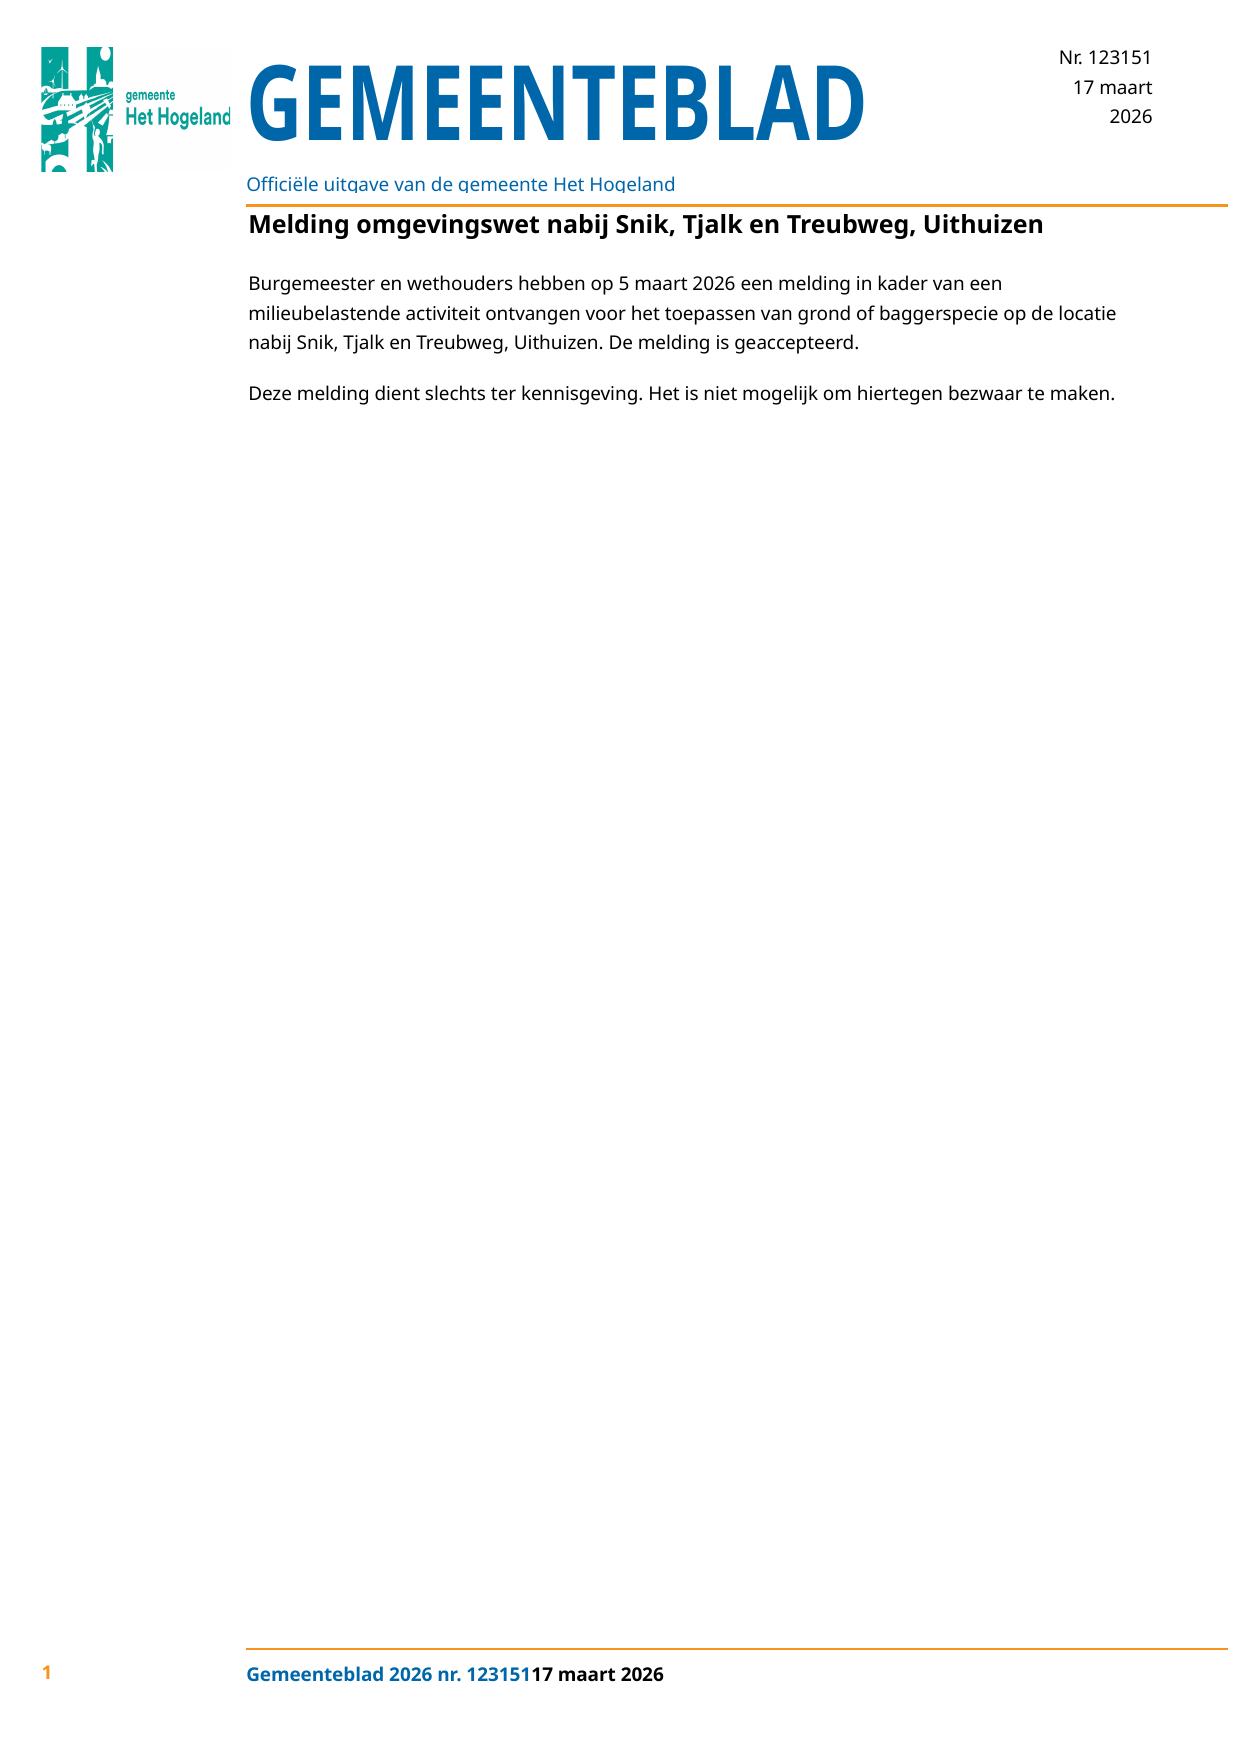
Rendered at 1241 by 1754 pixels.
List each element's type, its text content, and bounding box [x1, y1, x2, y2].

text Melding omgevingswet nabij Snik, Tjalk en Treubweg, Uithuizen [248, 207, 1152, 241]
text Deze melding dient slechts ter kennisgeving. Het is niet mogelijk om hiertegen bezwaar te maken. [248, 380, 1152, 406]
picture [41, 47, 231, 172]
text Burgemeester en wethouders hebben op 5 maart 2026 een melding in kader van een milieubelastende activiteit ontvangen voor het toepassen van grond of baggerspecie op de locatie nabij Snik, Tjalk en Treubweg, Uithuizen. De melding is geaccepteerd. [248, 270, 1152, 355]
